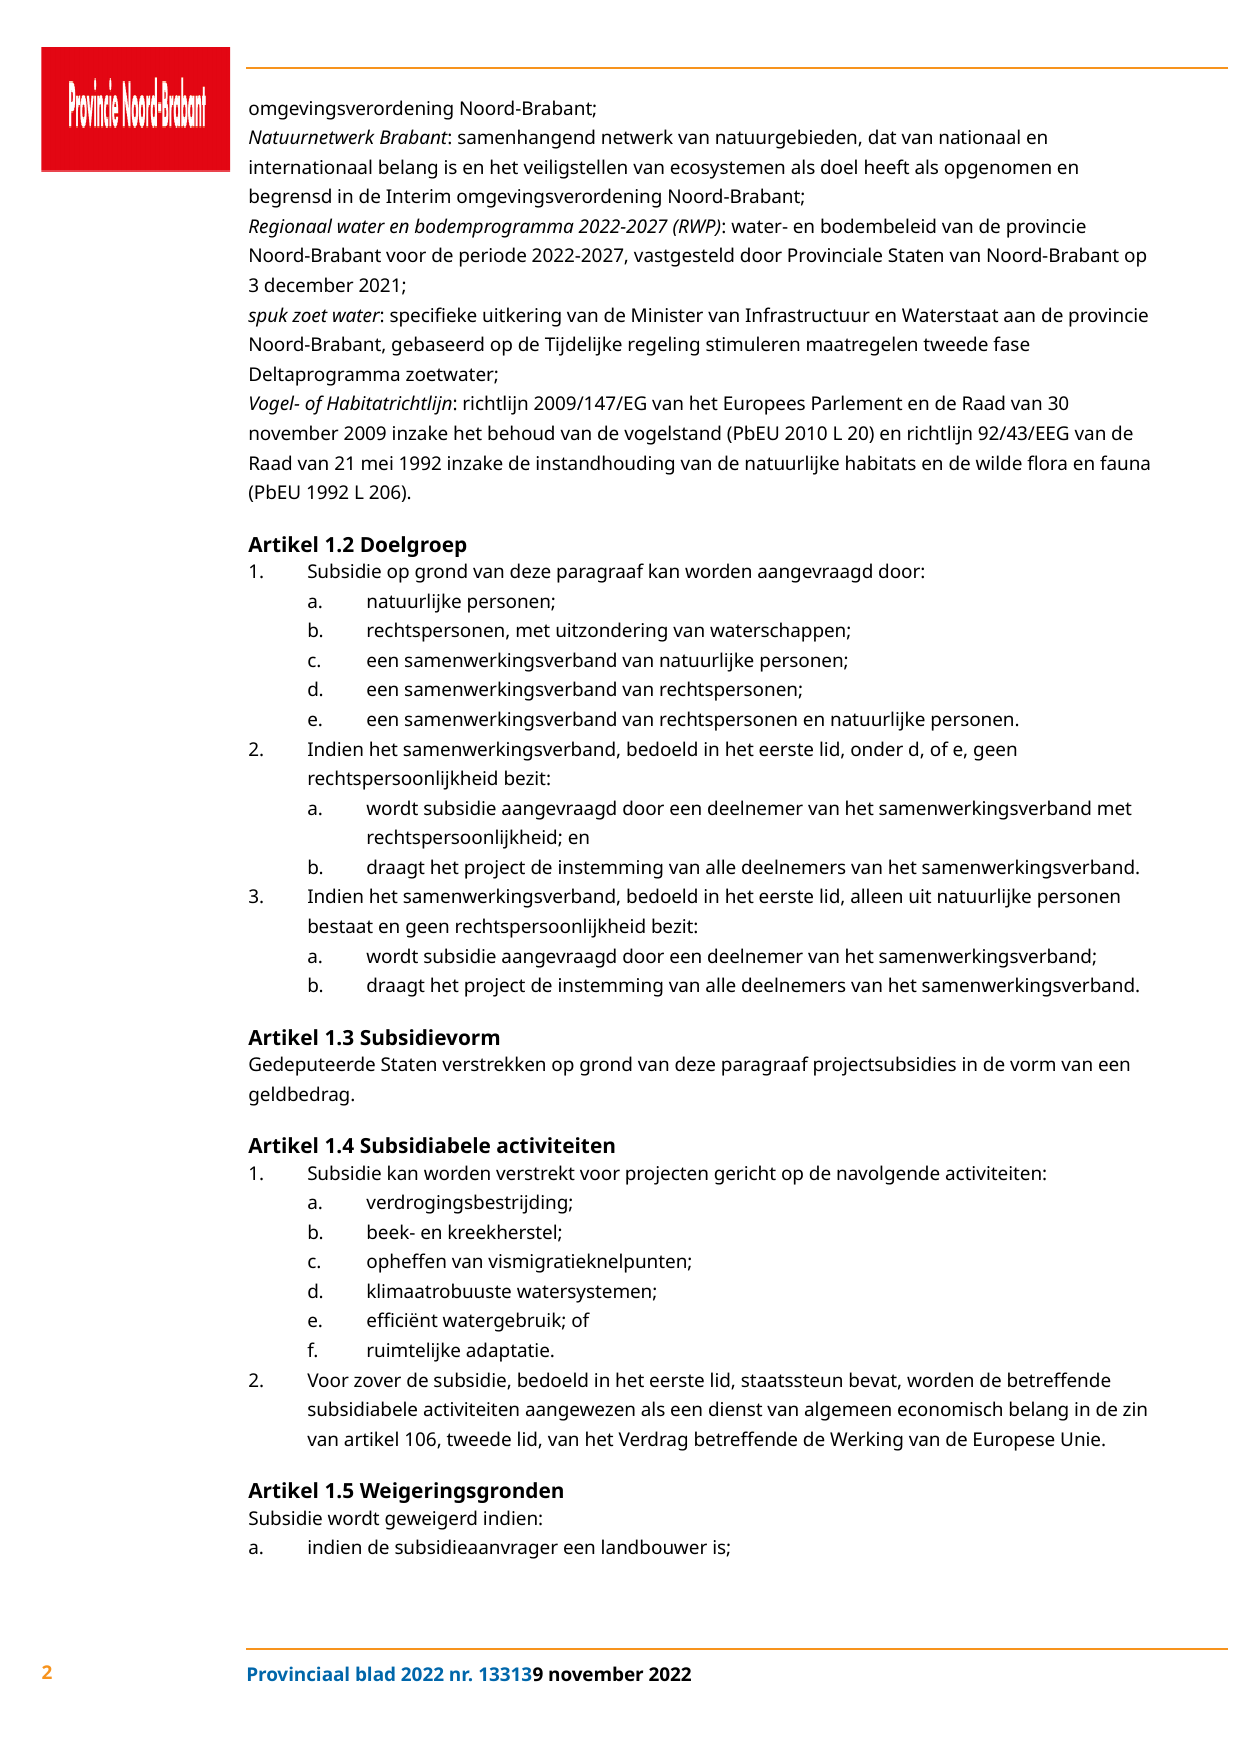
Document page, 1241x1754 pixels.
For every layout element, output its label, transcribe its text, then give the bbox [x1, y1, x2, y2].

list efficiënt watergebruik; of [307, 1308, 1152, 1333]
list Indien het samenwerkingsverband, bedoeld in het eerste lid, alleen uit natuurlijke personen bestaat en geen rechtspersoonlijkheid bezit: [248, 884, 1152, 939]
text Regionaal water en bodemprogramma 2022-2027 (RWP): water- en bodembeleid van de provincie Noord-Brabant voor de periode 2022-2027, vastgesteld door Provinciale Staten van Noord-Brabant op 3 december 2021; [248, 213, 1152, 298]
list beek- en kreekherstel; [307, 1219, 1152, 1244]
list klimaatrobuuste watersystemen; [307, 1278, 1152, 1304]
text Artikel 1.5 Weigeringsgronden [248, 1476, 1152, 1505]
text omgevingsverordening Noord-Brabant; [248, 95, 1152, 121]
list Indien het samenwerkingsverband, bedoeld in het eerste lid, onder d, of e, geen rechtspersoonlijkheid bezit: [248, 736, 1152, 791]
picture [41, 47, 231, 172]
list wordt subsidie aangevraagd door een deelnemer van het samenwerkingsverband; [307, 943, 1152, 968]
list natuurlijke personen; [307, 588, 1152, 613]
list rechtspersonen, met uitzondering van waterschappen; [307, 617, 1152, 643]
text Vogel- of Habitatrichtlijn: richtlijn 2009/147/EG van het Europees Parlement en de Raad van 30 november 2009 inzake het behoud van de vogelstand (PbEU 2010 L 20) en richtlijn 92/43/EEG van de Raad van 21 mei 1992 inzake de instandhouding van de natuurlijke habitats en de wilde flora en fauna (PbEU 1992 L 206). [248, 391, 1152, 505]
list een samenwerkingsverband van natuurlijke personen; [307, 647, 1152, 673]
list Subsidie kan worden verstrekt voor projecten gericht op de navolgende activiteiten: [248, 1160, 1152, 1185]
list opheffen van vismigratieknelpunten; [307, 1248, 1152, 1274]
text Artikel 1.3 Subsidievorm [248, 1023, 1152, 1051]
text Subsidie wordt geweigerd indien: [248, 1505, 1152, 1531]
text spuk zoet water: specifieke uitkering van de Minister van Infrastructuur en Waterstaat aan de provincie Noord-Brabant, gebaseerd op de Tijdelijke regeling stimuleren maatregelen tweede fase Deltaprogramma zoetwater; [248, 302, 1152, 387]
list wordt subsidie aangevraagd door een deelnemer van het samenwerkingsverband met rechtspersoonlijkheid; en [307, 795, 1152, 850]
list indien de subsidieaanvrager een landbouwer is; [248, 1534, 1152, 1560]
list een samenwerkingsverband van rechtspersonen en natuurlijke personen. [307, 706, 1152, 732]
list draagt het project de instemming van alle deelnemers van het samenwerkingsverband. [307, 972, 1152, 998]
text Natuurnetwerk Brabant: samenhangend netwerk van natuurgebieden, dat van nationaal en internationaal belang is en het veiligstellen van ecosystemen als doel heeft als opgenomen en begrensd in de Interim omgevingsverordening Noord-Brabant; [248, 124, 1152, 209]
list Subsidie op grond van deze paragraaf kan worden aangevraagd door: [248, 558, 1152, 584]
list verdrogingsbestrijding; [307, 1189, 1152, 1215]
text Artikel 1.2 Doelgroep [248, 530, 1152, 558]
list een samenwerkingsverband van rechtspersonen; [307, 677, 1152, 702]
list draagt het project de instemming van alle deelnemers van het samenwerkingsverband. [307, 854, 1152, 880]
list ruimtelijke adaptatie. [307, 1337, 1152, 1363]
text Artikel 1.4 Subsidiabele activiteiten [248, 1131, 1152, 1160]
text Gedeputeerde Staten verstrekken op grond van deze paragraaf projectsubsidies in de vorm van een geldbedrag. [248, 1051, 1152, 1107]
list Voor zover de subsidie, bedoeld in het eerste lid, staatssteun bevat, worden de betreffende subsidiabele activiteiten aangewezen als een dienst van algemeen economisch belang in de zin van artikel 106, tweede lid, van het Verdrag betreffende de Werking van de Europese Unie. [248, 1367, 1152, 1452]
